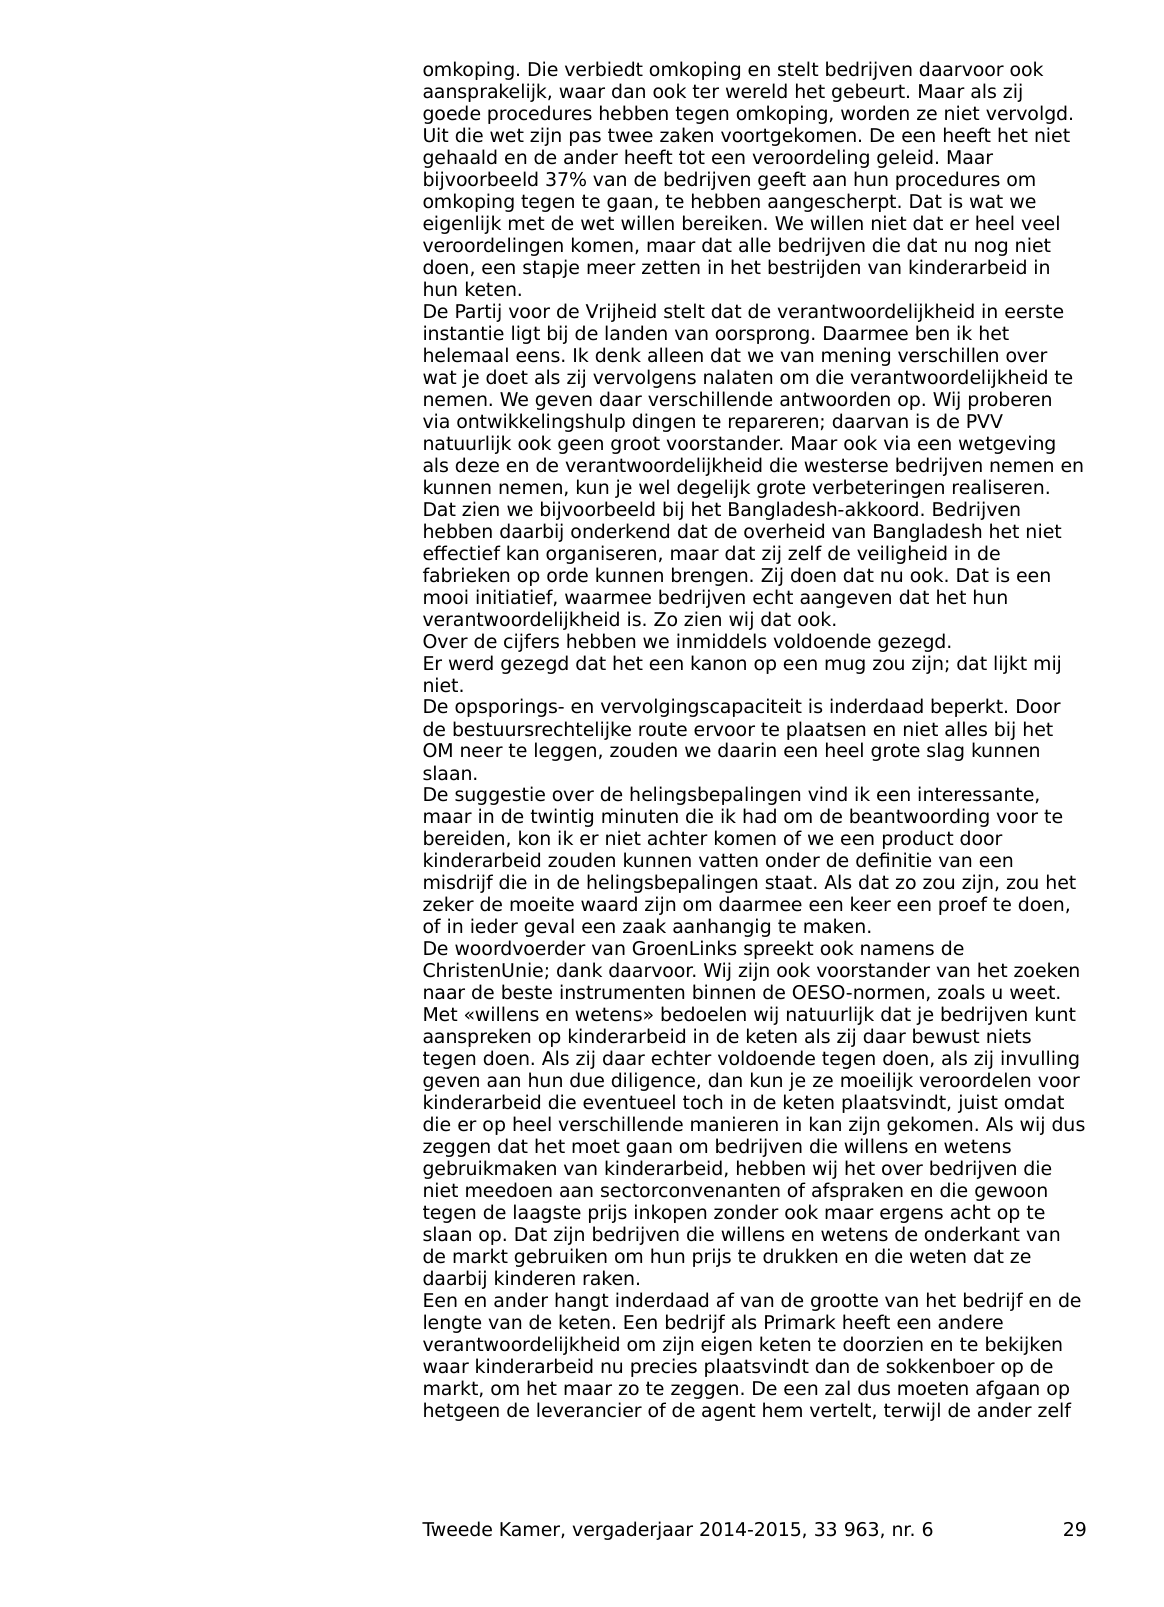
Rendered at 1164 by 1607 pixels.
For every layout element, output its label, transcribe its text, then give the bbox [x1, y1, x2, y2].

text Over de cijfers hebben we inmiddels voldoende gezegd. [422, 631, 1087, 652]
text De Partij voor de Vrijheid stelt dat de verantwoordelijkheid in eerste instantie ligt bij de landen van oorsprong. Daarmee ben ik het helemaal eens. Ik denk alleen dat we van mening verschillen over wat je doet als zij vervolgens nalaten om die verantwoordelijkheid te nemen. We geven daar verschillende antwoorden op. Wij proberen via ontwikkelingshulp dingen te repareren; daarvan is de PVV natuurlijk ook geen groot voorstander. Maar ook via een wetgeving als deze en de verantwoordelijkheid die westerse bedrijven nemen en kunnen nemen, kun je wel degelijk grote verbeteringen realiseren. Dat zien we bijvoorbeeld bij het Bangladesh-akkoord. Bedrijven hebben daarbij onderkend dat de overheid van Bangladesh het niet effectief kan organiseren, maar dat zij zelf de veiligheid in de fabrieken op orde kunnen brengen. Zij doen dat nu ook. Dat is een mooi initiatief, waarmee bedrijven echt aangeven dat het hun verantwoordelijkheid is. Zo zien wij dat ook. [422, 301, 1087, 631]
text omkoping. Die verbiedt omkoping en stelt bedrijven daarvoor ook aansprakelijk, waar dan ook ter wereld het gebeurt. Maar als zij goede procedures hebben tegen omkoping, worden ze niet vervolgd. Uit die wet zijn pas twee zaken voortgekomen. De een heeft het niet gehaald en de ander heeft tot een veroordeling geleid. Maar bijvoorbeeld 37% van de bedrijven geeft aan hun procedures om omkoping tegen te gaan, te hebben aangescherpt. Dat is wat we eigenlijk met de wet willen bereiken. We willen niet dat er heel veel veroordelingen komen, maar dat alle bedrijven die dat nu nog niet doen, een stapje meer zetten in het bestrijden van kinderarbeid in hun keten. [422, 59, 1087, 301]
text De opsporings- en vervolgingscapaciteit is inderdaad beperkt. Door de bestuursrechtelijke route ervoor te plaatsen en niet alles bij het OM neer te leggen, zouden we daarin een heel grote slag kunnen slaan. [422, 696, 1087, 784]
text Een en ander hangt inderdaad af van de grootte van het bedrijf en de lengte van de keten. Een bedrijf als Primark heeft een andere verantwoordelijkheid om zijn eigen keten te doorzien en te bekijken waar kinderarbeid nu precies plaatsvindt dan de sokkenboer op de markt, om het maar zo te zeggen. De een zal dus moeten afgaan op hetgeen de leverancier of de agent hem vertelt, terwijl de ander zelf [422, 1290, 1087, 1422]
text Er werd gezegd dat het een kanon op een mug zou zijn; dat lijkt mij niet. [422, 652, 1087, 696]
text De woordvoerder van GroenLinks spreekt ook namens de ChristenUnie; dank daarvoor. Wij zijn ook voorstander van het zoeken naar de beste instrumenten binnen de OESO-normen, zoals u weet. Met «willens en wetens» bedoelen wij natuurlijk dat je bedrijven kunt aanspreken op kinderarbeid in de keten als zij daar bewust niets tegen doen. Als zij daar echter voldoende tegen doen, als zij invulling geven aan hun due diligence, dan kun je ze moeilijk veroordelen voor kinderarbeid die eventueel toch in de keten plaatsvindt, juist omdat die er op heel verschillende manieren in kan zijn gekomen. Als wij dus zeggen dat het moet gaan om bedrijven die willens en wetens gebruikmaken van kinderarbeid, hebben wij het over bedrijven die niet meedoen aan sectorconvenanten of afspraken en die gewoon tegen de laagste prijs inkopen zonder ook maar ergens acht op te slaan op. Dat zijn bedrijven die willens en wetens de onderkant van de markt gebruiken om hun prijs te drukken en die weten dat ze daarbij kinderen raken. [422, 938, 1087, 1290]
text De suggestie over de helingsbepalingen vind ik een interessante, maar in de twintig minuten die ik had om de beantwoording voor te bereiden, kon ik er niet achter komen of we een product door kinderarbeid zouden kunnen vatten onder de definitie van een misdrijf die in de helingsbepalingen staat. Als dat zo zou zijn, zou het zeker de moeite waard zijn om daarmee een keer een proef te doen, of in ieder geval een zaak aanhangig te maken. [422, 784, 1087, 938]
